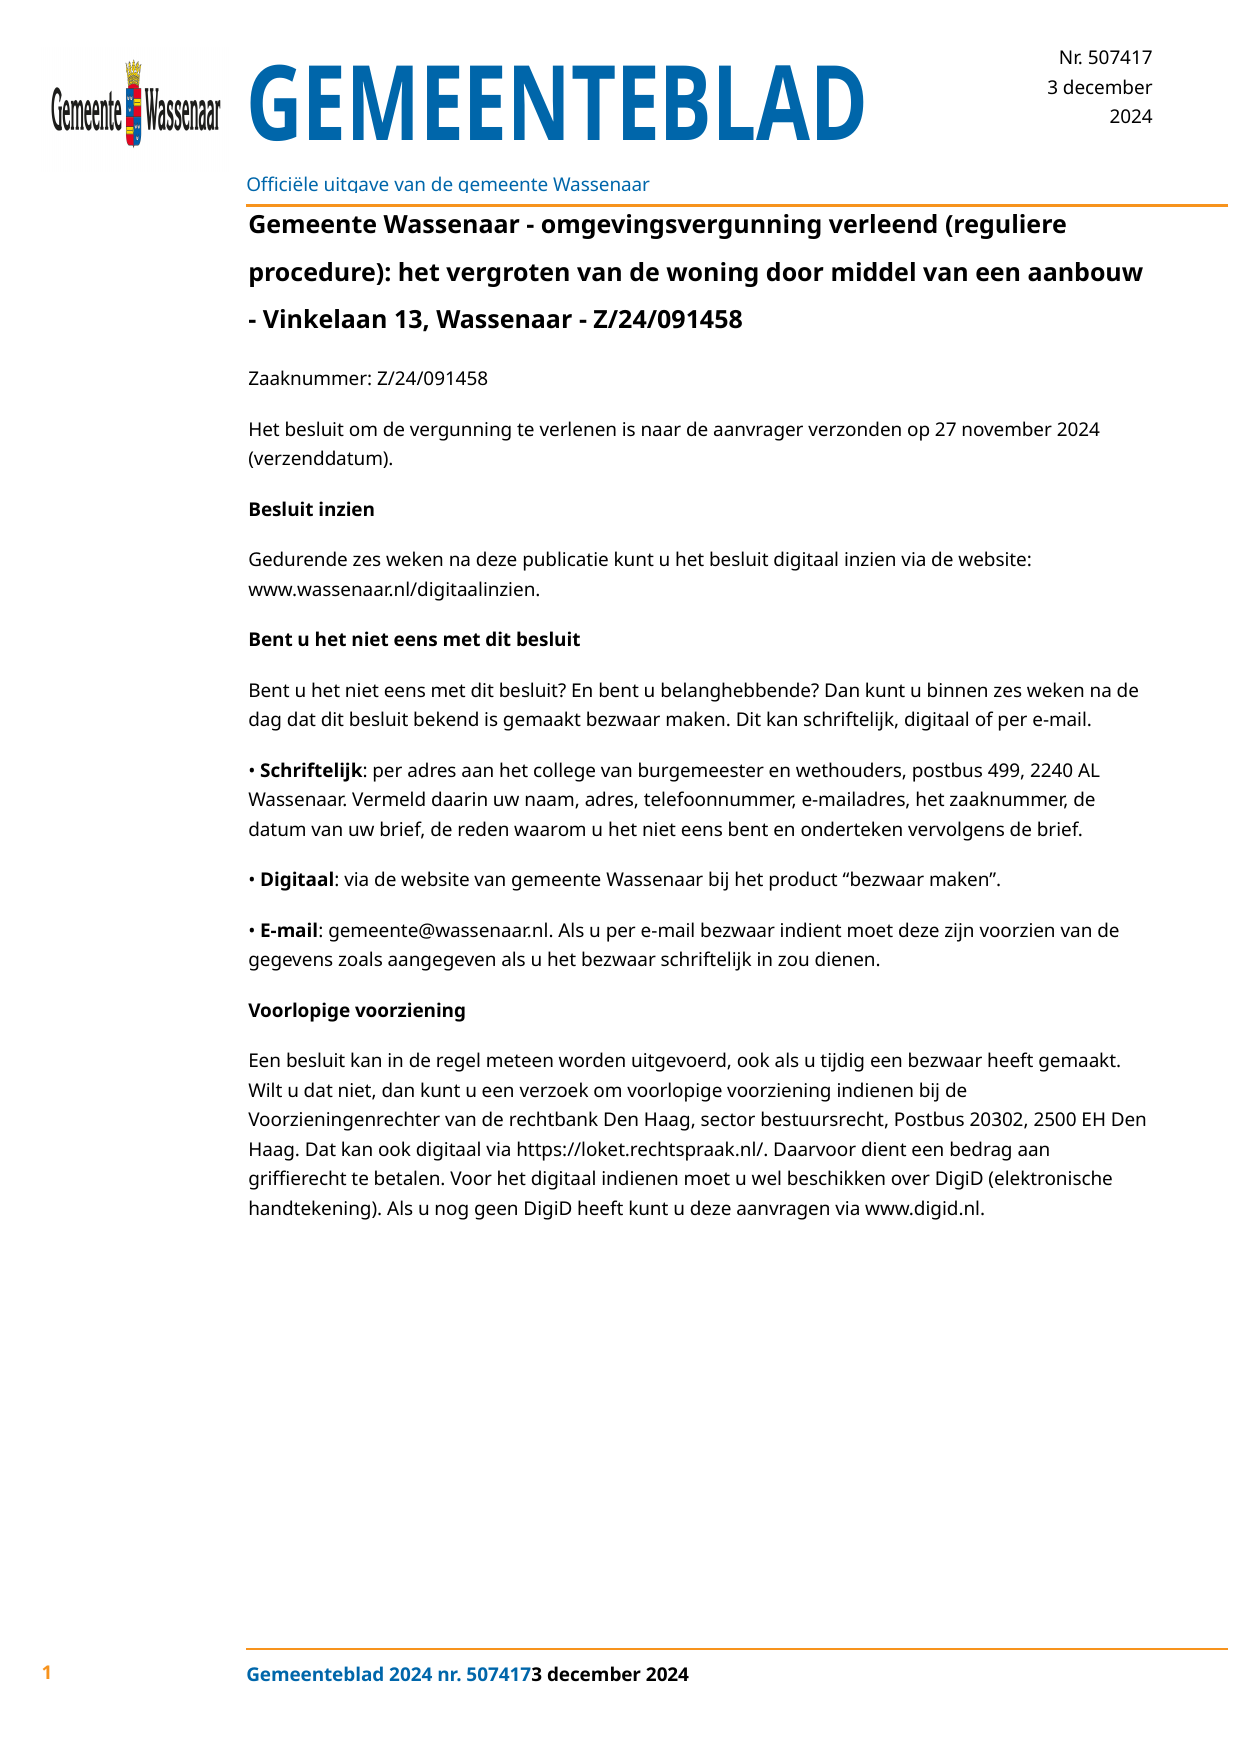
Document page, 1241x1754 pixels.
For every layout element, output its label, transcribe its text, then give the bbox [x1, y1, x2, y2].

text • E-mail: gemeente@wassenaar.nl. Als u per e-mail bezwaar indient moet deze zijn voorzien van de gegevens zoals aangegeven als u het bezwaar schriftelijk in zou dienen. [248, 917, 1152, 972]
text Het besluit om de vergunning te verlenen is naar de aanvrager verzonden op 27 november 2024 (verzenddatum). [248, 416, 1152, 471]
text Voorlopige voorziening [248, 997, 1152, 1022]
text • Schriftelijk: per adres aan het college van burgemeester en wethouders, postbus 499, 2240 AL Wassenaar. Vermeld daarin uw naam, adres, telefoonnummer, e-mailadres, het zaaknummer, de datum van uw brief, de reden waarom u het niet eens bent en onderteken vervolgens de brief. [248, 757, 1152, 842]
text Gedurende zes weken na deze publicatie kunt u het besluit digitaal inzien via de website: www.wassenaar.nl/digitaalinzien. [248, 546, 1152, 602]
text Een besluit kan in de regel meteen worden uitgevoerd, ook als u tijdig een bezwaar heeft gemaakt. Wilt u dat niet, dan kunt u een verzoek om voorlopige voorziening indienen bij de Voorzieningenrechter van de rechtbank Den Haag, sector bestuursrecht, Postbus 20302, 2500 EH Den Haag. Dat kan ook digitaal via https://loket.rechtspraak.nl/. Daarvoor dient een bedrag aan griffierecht te betalen. Voor het digitaal indienen moet u wel beschikken over DigiD (elektronische handtekening). Als u nog geen DigiD heeft kunt u deze aanvragen via www.digid.nl. [248, 1047, 1152, 1221]
text • Digitaal: via de website van gemeente Wassenaar bij het product “bezwaar maken”. [248, 866, 1152, 892]
text Zaaknummer: Z/24/091458 [248, 366, 1152, 391]
text Bent u het niet eens met dit besluit? En bent u belanghebbende? Dan kunt u binnen zes weken na de dag dat dit besluit bekend is gemaakt bezwaar maken. Dit kan schriftelijk, digitaal of per e-mail. [248, 677, 1152, 732]
text Besluit inzien [248, 496, 1152, 522]
picture [41, 47, 231, 172]
text Gemeente Wassenaar - omgevingsvergunning verleend (reguliere procedure): het vergroten van de woning door middel van een aanbouw - Vinkelaan 13, Wassenaar - Z/24/091458 [248, 207, 1152, 336]
text Bent u het niet eens met dit besluit [248, 626, 1152, 652]
